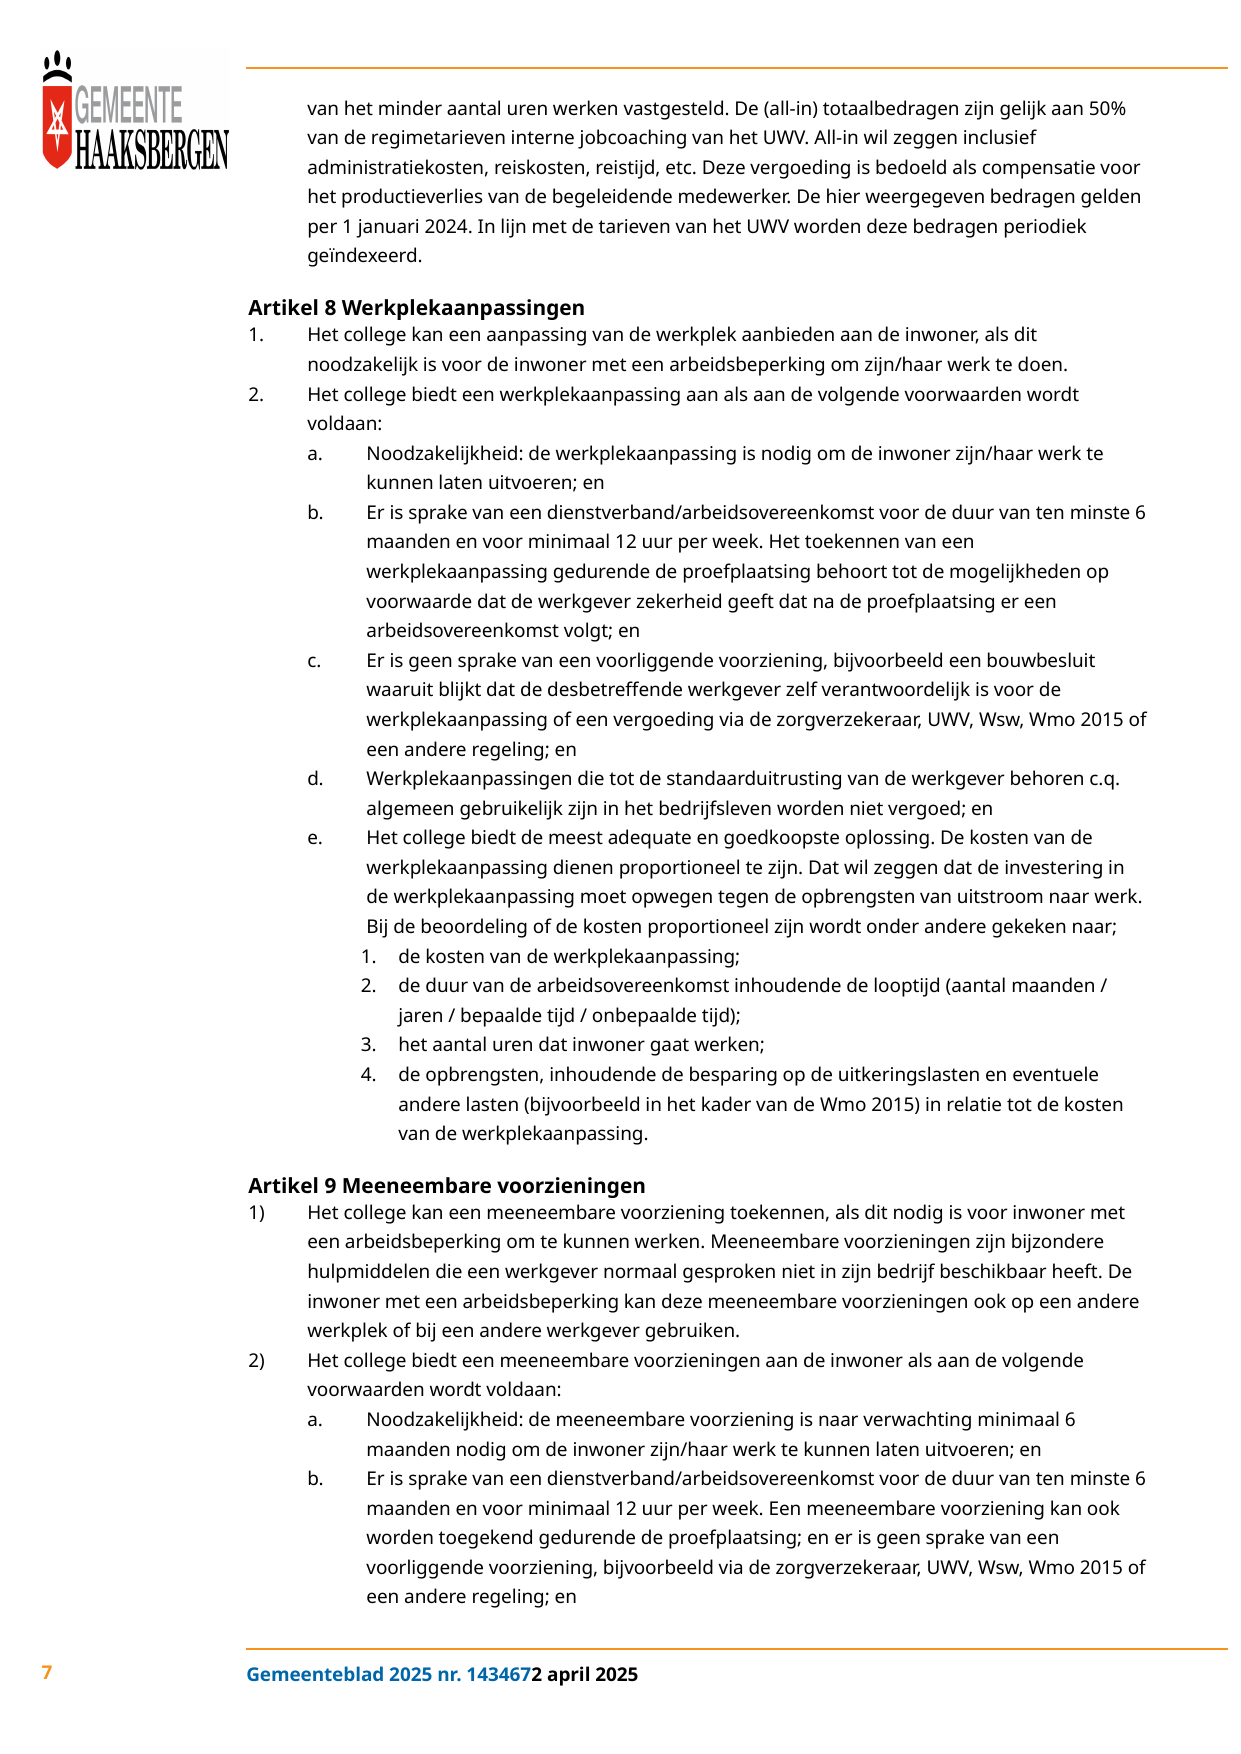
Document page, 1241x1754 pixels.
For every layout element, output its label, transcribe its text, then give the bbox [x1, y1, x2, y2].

list Noodzakelijkheid: de werkplekaanpassing is nodig om de inwoner zijn/haar werk te kunnen laten uitvoeren; en [307, 440, 1152, 495]
text Artikel 9 Meeneembare voorzieningen [248, 1171, 1152, 1199]
list Het college kan een aanpassing van de werkplek aanbieden aan de inwoner, als dit noodzakelijk is voor de inwoner met een arbeidsbeperking om zijn/haar werk te doen. [248, 322, 1152, 377]
list Er is sprake van een dienstverband/arbeidsovereenkomst voor de duur van ten minste 6 maanden en voor minimaal 12 uur per week. Het toekennen van een werkplekaanpassing gedurende de proefplaatsing behoort tot de mogelijkheden op voorwaarde dat de werkgever zekerheid geeft dat na de proefplaatsing er een arbeidsovereenkomst volgt; en [307, 499, 1152, 643]
list Er is sprake van een dienstverband/arbeidsovereenkomst voor de duur van ten minste 6 maanden en voor minimaal 12 uur per week. Een meeneembare voorziening kan ook worden toegekend gedurende de proefplaatsing; en er is geen sprake van een voorliggende voorziening, bijvoorbeeld via de zorgverzekeraar, UWV, Wsw, Wmo 2015 of een andere regeling; en [307, 1465, 1152, 1609]
list Het college biedt een werkplekaanpassing aan als aan de volgende voorwaarden wordt voldaan: [248, 381, 1152, 436]
picture [41, 47, 231, 172]
list het aantal uren dat inwoner gaat werken; [361, 1032, 1152, 1057]
list de duur van de arbeidsovereenkomst inhoudende de looptijd (aantal maanden / jaren / bepaalde tijd / onbepaalde tijd); [361, 972, 1152, 1028]
list Noodzakelijkheid: de meeneembare voorziening is naar verwachting minimaal 6 maanden nodig om de inwoner zijn/haar werk te kunnen laten uitvoeren; en [307, 1406, 1152, 1462]
list de kosten van de werkplekaanpassing; [361, 943, 1152, 968]
list Het college biedt de meest adequate en goedkoopste oplossing. De kosten van de werkplekaanpassing dienen proportioneel te zijn. Dat wil zeggen dat de investering in de werkplekaanpassing moet opwegen tegen de opbrengsten van uitstroom naar werk. Bij de beoordeling of de kosten proportioneel zijn wordt onder andere gekeken naar; [307, 824, 1152, 939]
text Artikel 8 Werkplekaanpassingen [248, 293, 1152, 322]
list de opbrengsten, inhoudende de besparing op de uitkeringslasten en eventuele andere lasten (bijvoorbeeld in het kader van de Wmo 2015) in relatie tot de kosten van de werkplekaanpassing. [361, 1061, 1152, 1146]
list Werkplekaanpassingen die tot de standaarduitrusting van de werkgever behoren c.q. algemeen gebruikelijk zijn in het bedrijfsleven worden niet vergoed; en [307, 765, 1152, 821]
list Er is geen sprake van een voorliggende voorziening, bijvoorbeeld een bouwbesluit waaruit blijkt dat de desbetreffende werkgever zelf verantwoordelijk is voor de werkplekaanpassing of een vergoeding via de zorgverzekeraar, UWV, Wsw, Wmo 2015 of een andere regeling; en [307, 647, 1152, 761]
list van het minder aantal uren werken vastgesteld. De (all-in) totaalbedragen zijn gelijk aan 50% van de regimetarieven interne jobcoaching van het UWV. All-in wil zeggen inclusief administratiekosten, reiskosten, reistijd, etc. Deze vergoeding is bedoeld als compensatie voor het productieverlies van de begeleidende medewerker. De hier weergegeven bedragen gelden per 1 januari 2024. In lijn met de tarieven van het UWV worden deze bedragen periodiek geïndexeerd. [248, 95, 1152, 268]
list Het college kan een meeneembare voorziening toekennen, als dit nodig is voor inwoner met een arbeidsbeperking om te kunnen werken. Meeneembare voorzieningen zijn bijzondere hulpmiddelen die een werkgever normaal gesproken niet in zijn bedrijf beschikbaar heeft. De inwoner met een arbeidsbeperking kan deze meeneembare voorzieningen ook op een andere werkplek of bij een andere werkgever gebruiken. [248, 1199, 1152, 1343]
list Het college biedt een meeneembare voorzieningen aan de inwoner als aan de volgende voorwaarden wordt voldaan: [248, 1347, 1152, 1402]
